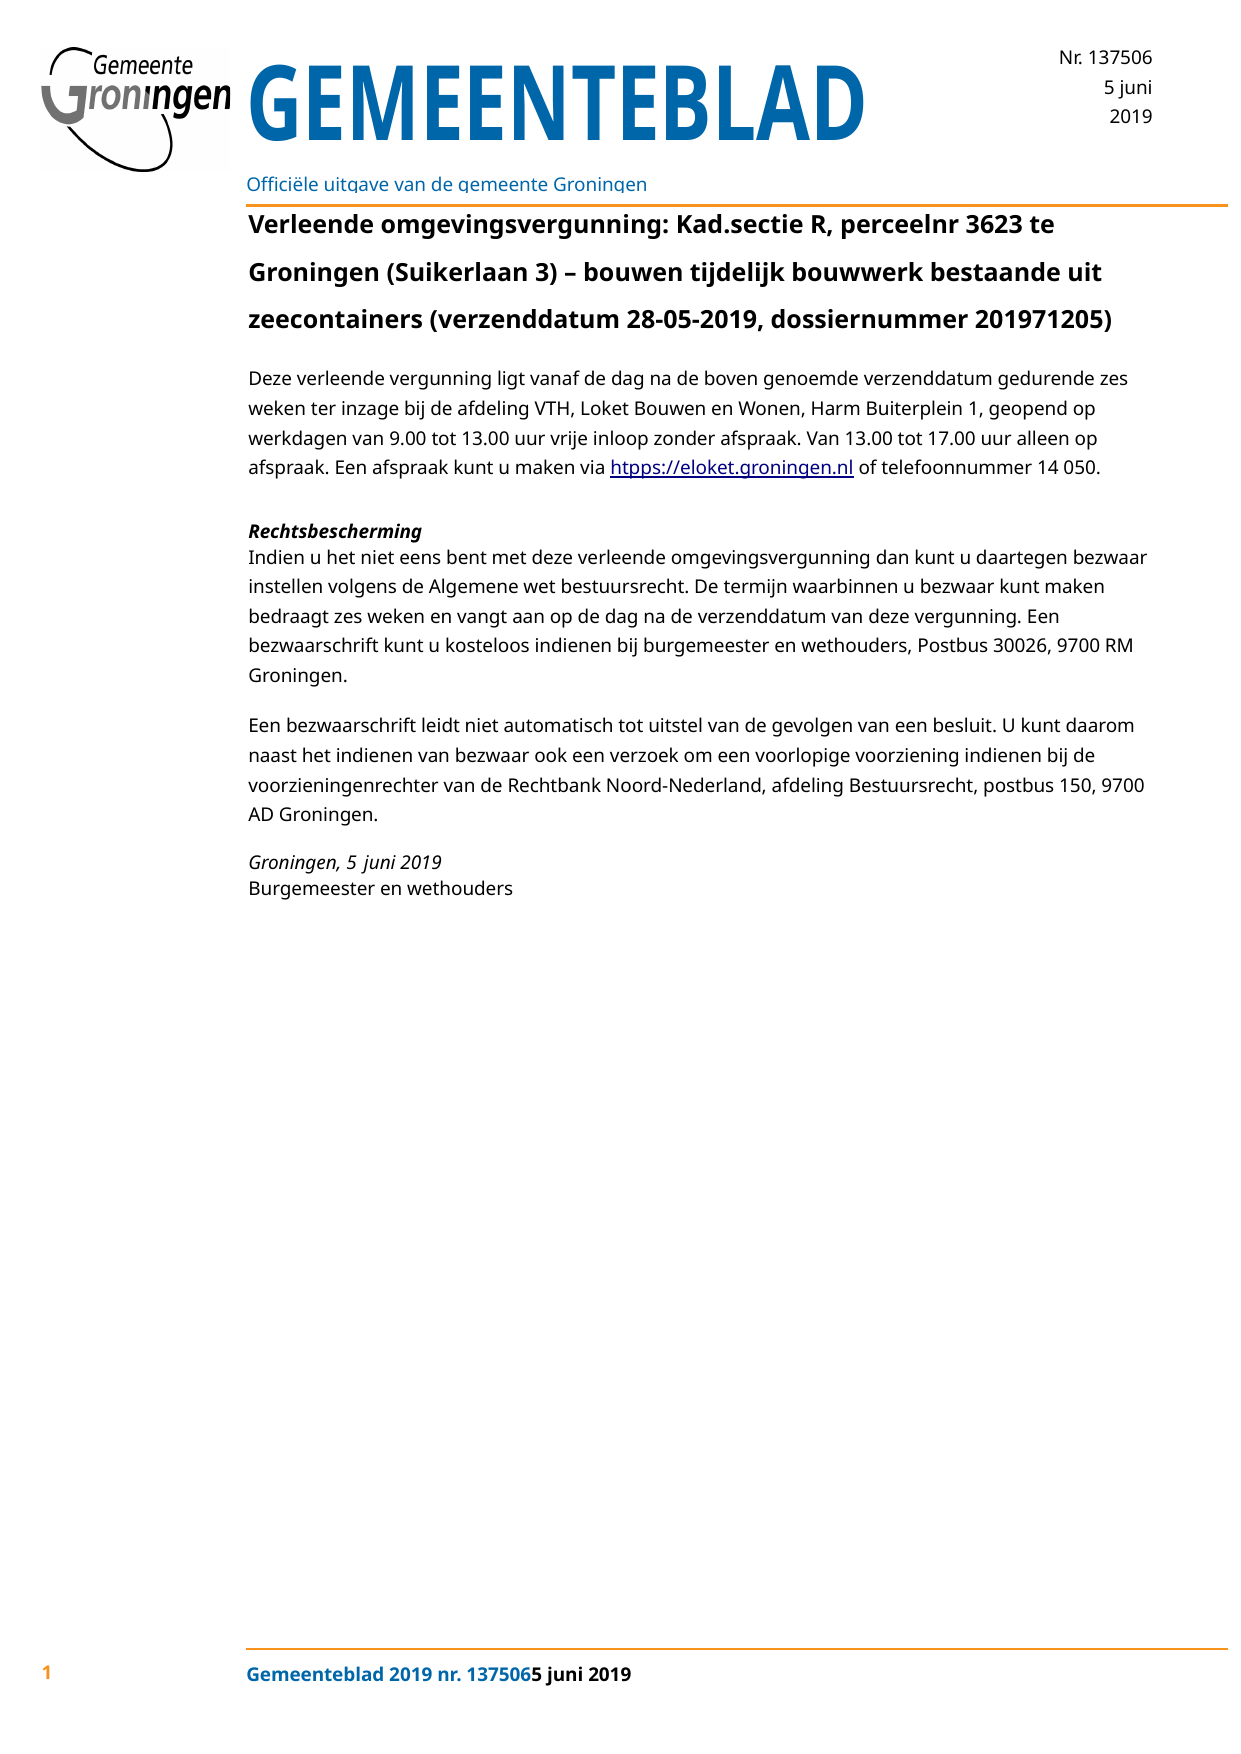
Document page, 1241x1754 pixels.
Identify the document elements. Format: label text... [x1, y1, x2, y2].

text Burgemeester en wethouders [248, 875, 1152, 901]
text Groningen, 5 juni 2019 [248, 849, 1152, 875]
text Deze verleende vergunning ligt vanaf de dag na de boven genoemde verzenddatum gedurende zes weken ter inzage bij de afdeling VTH, Loket Bouwen en Wonen, Harm Buiterplein 1, geopend op werkdagen van 9.00 tot 13.00 uur vrije inloop zonder afspraak. Van 13.00 tot 17.00 uur alleen op afspraak. Een afspraak kunt u maken via htpps://eloket.groningen.nl of telefoonnummer 14 050. [248, 366, 1152, 480]
text Rechtsbescherming [248, 518, 1152, 544]
text Verleende omgevingsvergunning: Kad.sectie R, perceelnr 3623 te Groningen (Suikerlaan 3) – bouwen tijdelijk bouwwerk bestaande uit zeecontainers (verzenddatum 28-05-2019, dossiernummer 201971205) [248, 207, 1152, 336]
text Indien u het niet eens bent met deze verleende omgevingsvergunning dan kunt u daartegen bezwaar instellen volgens de Algemene wet bestuursrecht. De termijn waarbinnen u bezwaar kunt maken bedraagt zes weken en vangt aan op de dag na de verzenddatum van deze vergunning. Een bezwaarschrift kunt u kosteloos indienen bij burgemeester en wethouders, Postbus 30026, 9700 RM Groningen. [248, 544, 1152, 688]
picture [41, 47, 231, 172]
text Een bezwaarschrift leidt niet automatisch tot uitstel van de gevolgen van een besluit. U kunt daarom naast het indienen van bezwaar ook een verzoek om een voorlopige voorziening indienen bij de voorzieningenrechter van de Rechtbank Noord-Nederland, afdeling Bestuursrecht, postbus 150, 9700 AD Groningen. [248, 713, 1152, 827]
